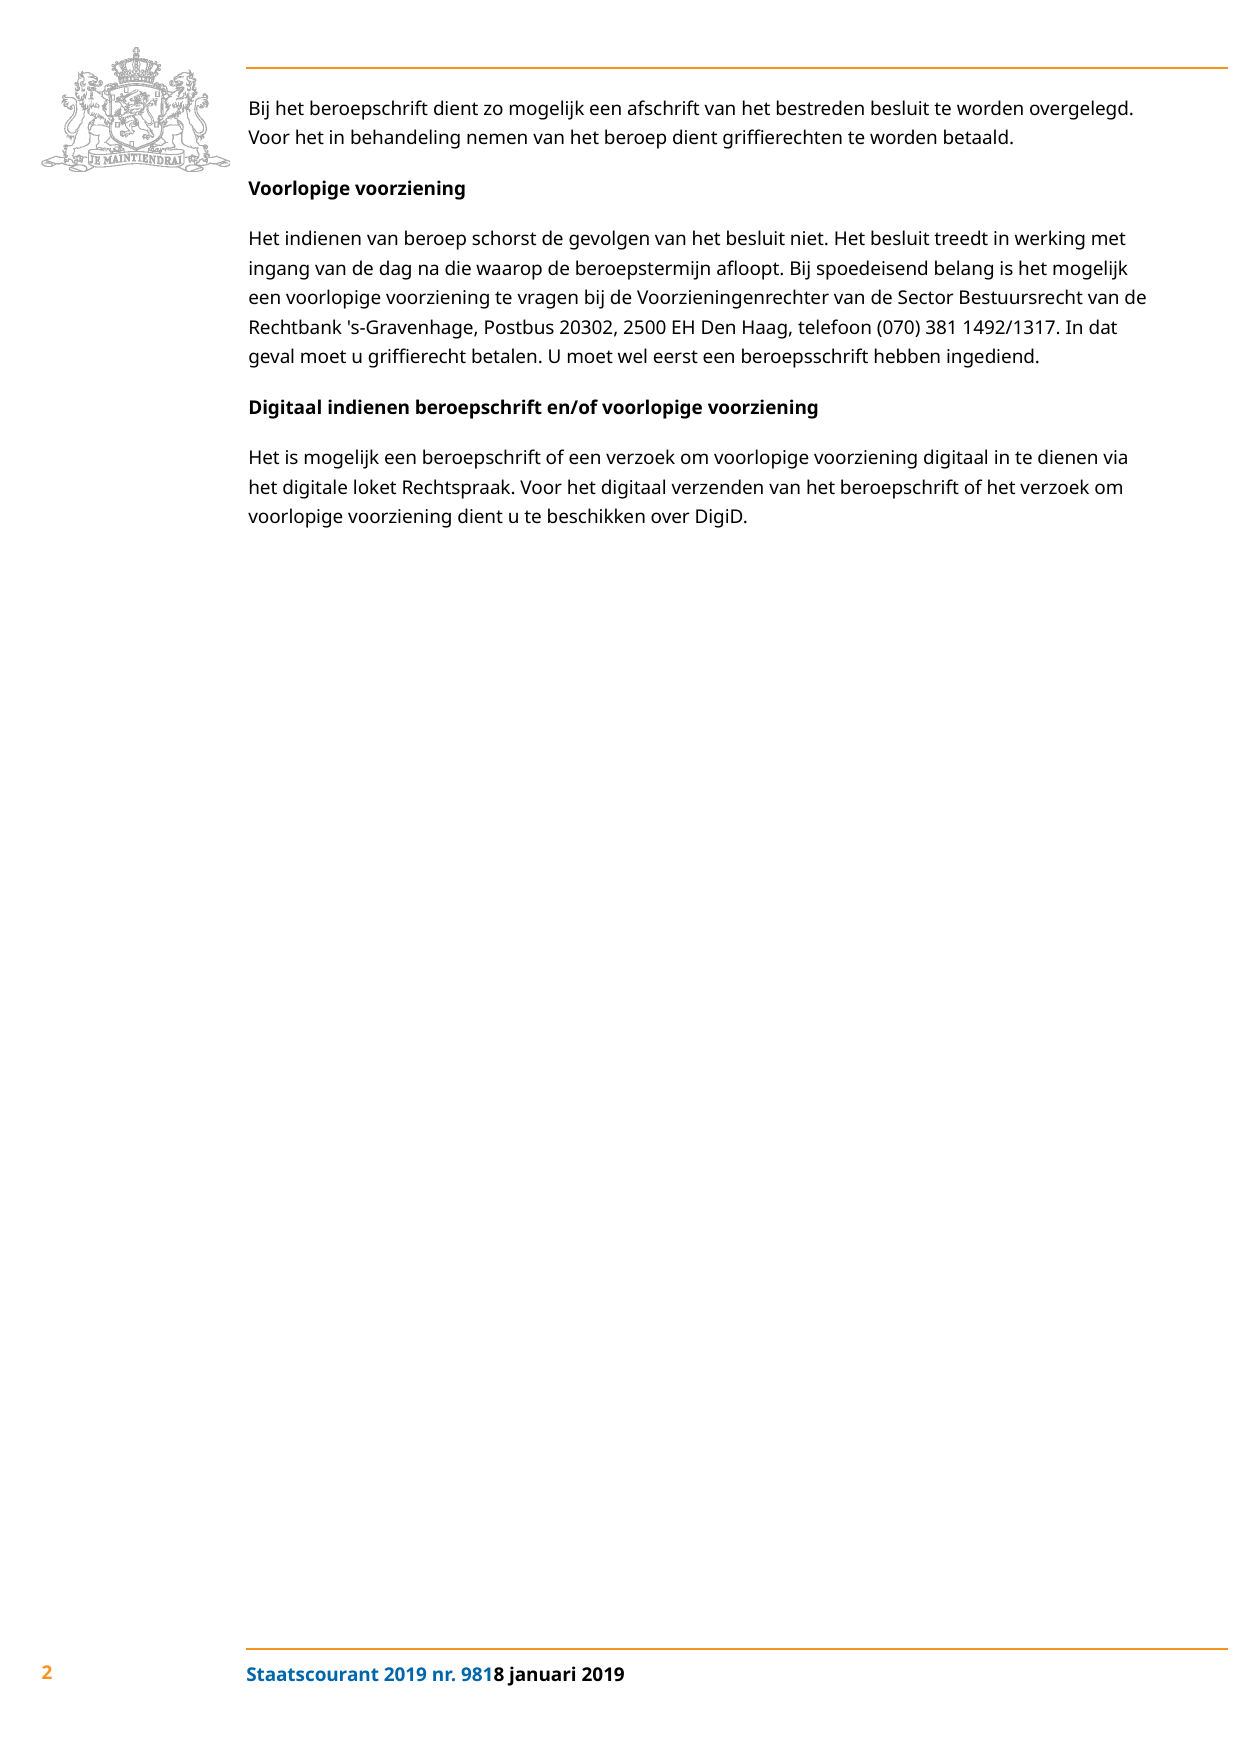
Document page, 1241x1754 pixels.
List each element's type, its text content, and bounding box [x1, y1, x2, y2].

picture [41, 47, 231, 172]
text Het is mogelijk een beroepschrift of een verzoek om voorlopige voorziening digitaal in te dienen via het digitale loket Rechtspraak. Voor het digitaal verzenden van het beroepschrift of het verzoek om voorlopige voorziening dient u te beschikken over DigiD. [248, 444, 1152, 529]
text Digitaal indienen beroepschrift en/of voorlopige voorziening [248, 394, 1152, 420]
text Voorlopige voorziening [248, 175, 1152, 201]
text Bij het beroepschrift dient zo mogelijk een afschrift van het bestreden besluit te worden overgelegd. Voor het in behandeling nemen van het beroep dient griffierechten te worden betaald. [248, 95, 1152, 150]
text Het indienen van beroep schorst de gevolgen van het besluit niet. Het besluit treedt in werking met ingang van de dag na die waarop de beroepstermijn afloopt. Bij spoedeisend belang is het mogelijk een voorlopige voorziening te vragen bij de Voorzieningenrechter van de Sector Bestuursrecht van de Rechtbank 's-Gravenhage, Postbus 20302, 2500 EH Den Haag, telefoon (070) 381 1492/1317. In dat geval moet u griffierecht betalen. U moet wel eerst een beroepsschrift hebben ingediend. [248, 225, 1152, 369]
